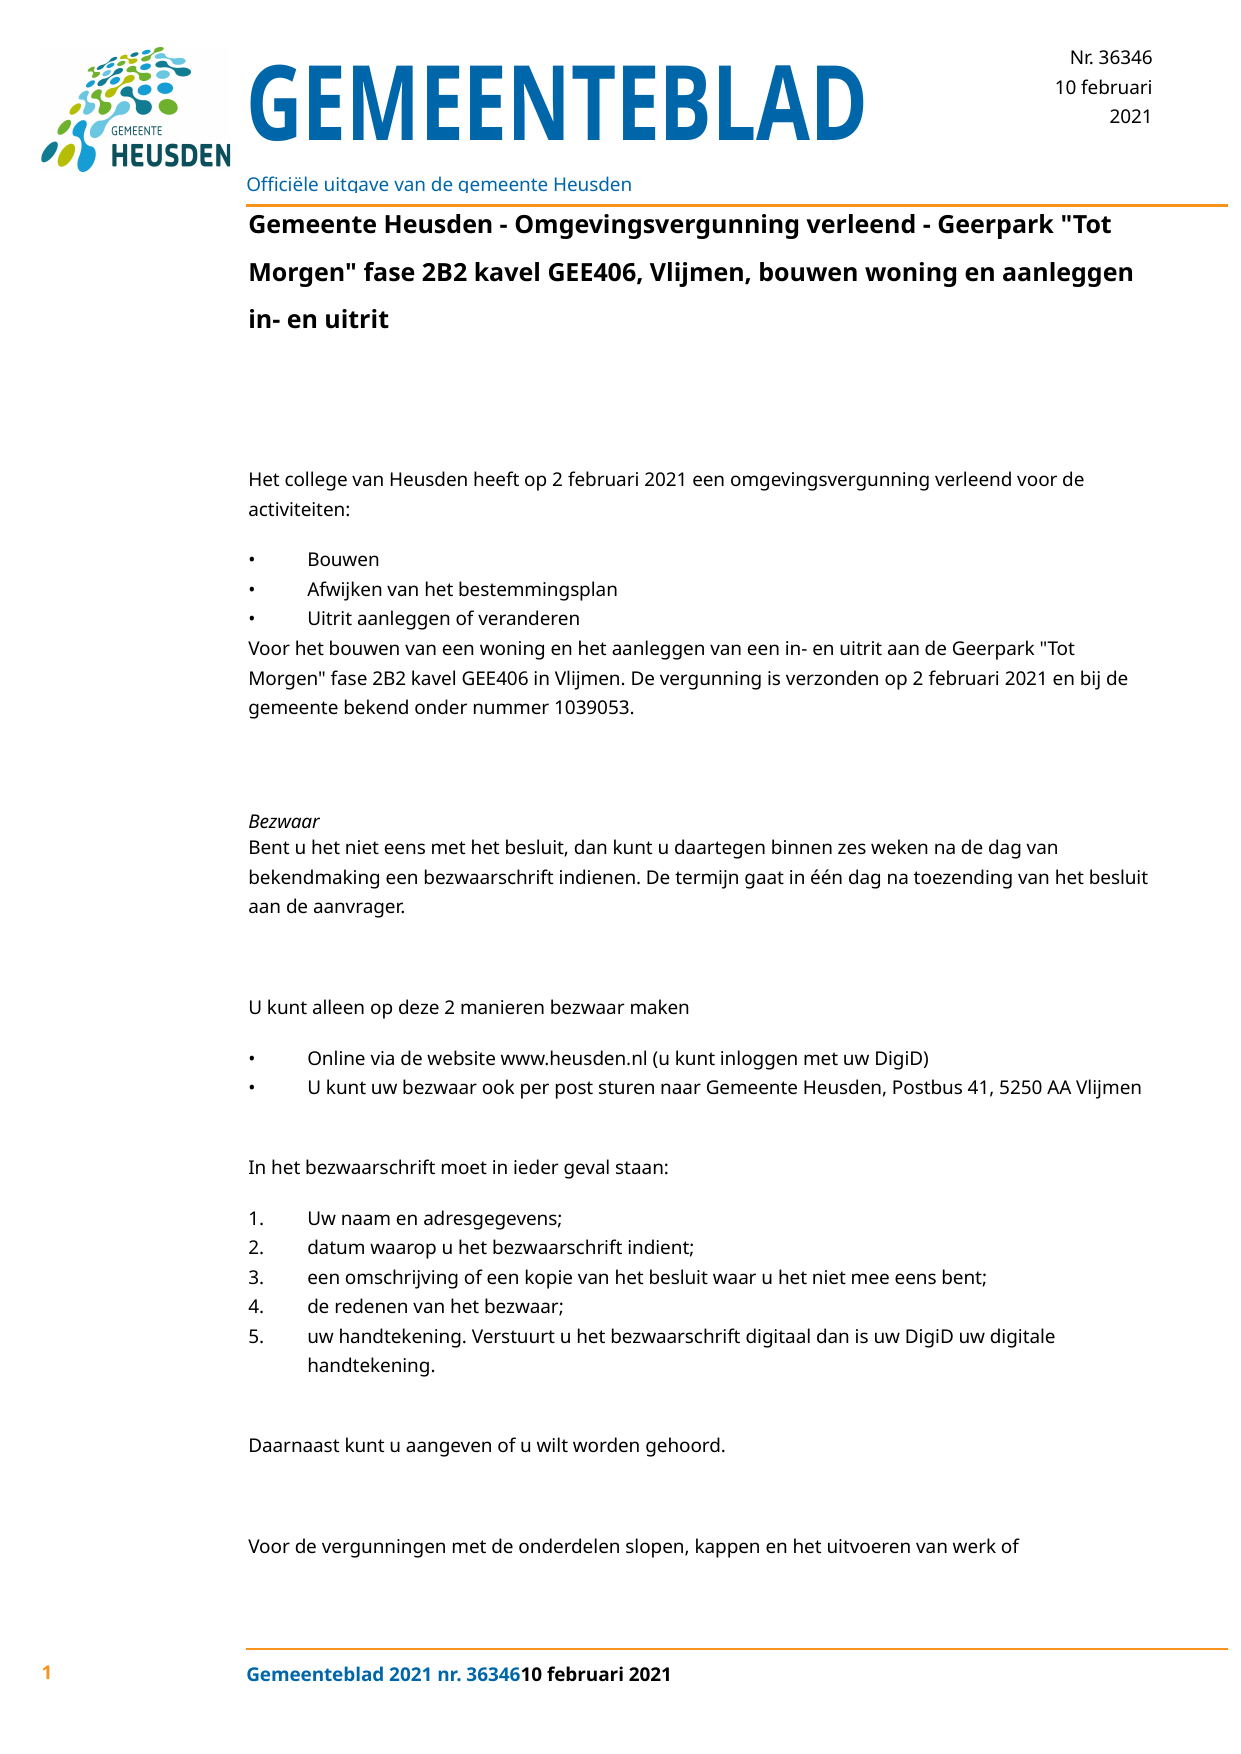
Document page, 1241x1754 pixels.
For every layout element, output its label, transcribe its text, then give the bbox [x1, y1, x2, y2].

list uw handtekening. Verstuurt u het bezwaarschrift digitaal dan is uw DigiD uw digitale handtekening. [248, 1323, 1152, 1378]
list Afwijken van het bestemmingsplan [248, 576, 1152, 602]
list datum waarop u het bezwaarschrift indient; [248, 1234, 1152, 1260]
text Het college van Heusden heeft op 2 februari 2021 een omgevingsvergunning verleend voor de activiteiten: [248, 466, 1152, 522]
list een omschrijving of een kopie van het besluit waar u het niet mee eens bent; [248, 1264, 1152, 1290]
text In het bezwaarschrift moet in ieder geval staan: [248, 1154, 1152, 1180]
text Gemeente Heusden - Omgevingsvergunning verleend - Geerpark "Tot Morgen" fase 2B2 kavel GEE406, Vlijmen, bouwen woning en aanleggen in- en uitrit [248, 207, 1152, 336]
text U kunt alleen op deze 2 manieren bezwaar maken [248, 994, 1152, 1020]
text Voor het bouwen van een woning en het aanleggen van een in- en uitrit aan de Geerpark "Tot Morgen" fase 2B2 kavel GEE406 in Vlijmen. De vergunning is verzonden op 2 februari 2021 en bij de gemeente bekend onder nummer 1039053. [248, 635, 1152, 720]
text Bent u het niet eens met het besluit, dan kunt u daartegen binnen zes weken na de dag van bekendmaking een bezwaarschrift indienen. De termijn gaat in één dag na toezending van het besluit aan de aanvrager. [248, 834, 1152, 919]
text Voor de vergunningen met de onderdelen slopen, kappen en het uitvoeren van werk of [248, 1533, 1152, 1559]
list Bouwen [248, 546, 1152, 572]
text Bezwaar [248, 809, 1152, 834]
list Uw naam en adresgegevens; [248, 1205, 1152, 1231]
list de redenen van het bezwaar; [248, 1293, 1152, 1319]
list Online via de website www.heusden.nl (u kunt inloggen met uw DigiD) [248, 1045, 1152, 1071]
list U kunt uw bezwaar ook per post sturen naar Gemeente Heusden, Postbus 41, 5250 AA Vlijmen [248, 1074, 1152, 1100]
picture [41, 47, 231, 172]
text Daarnaast kunt u aangeven of u wilt worden gehoord. [248, 1433, 1152, 1458]
list Uitrit aanleggen of veranderen [248, 606, 1152, 631]
